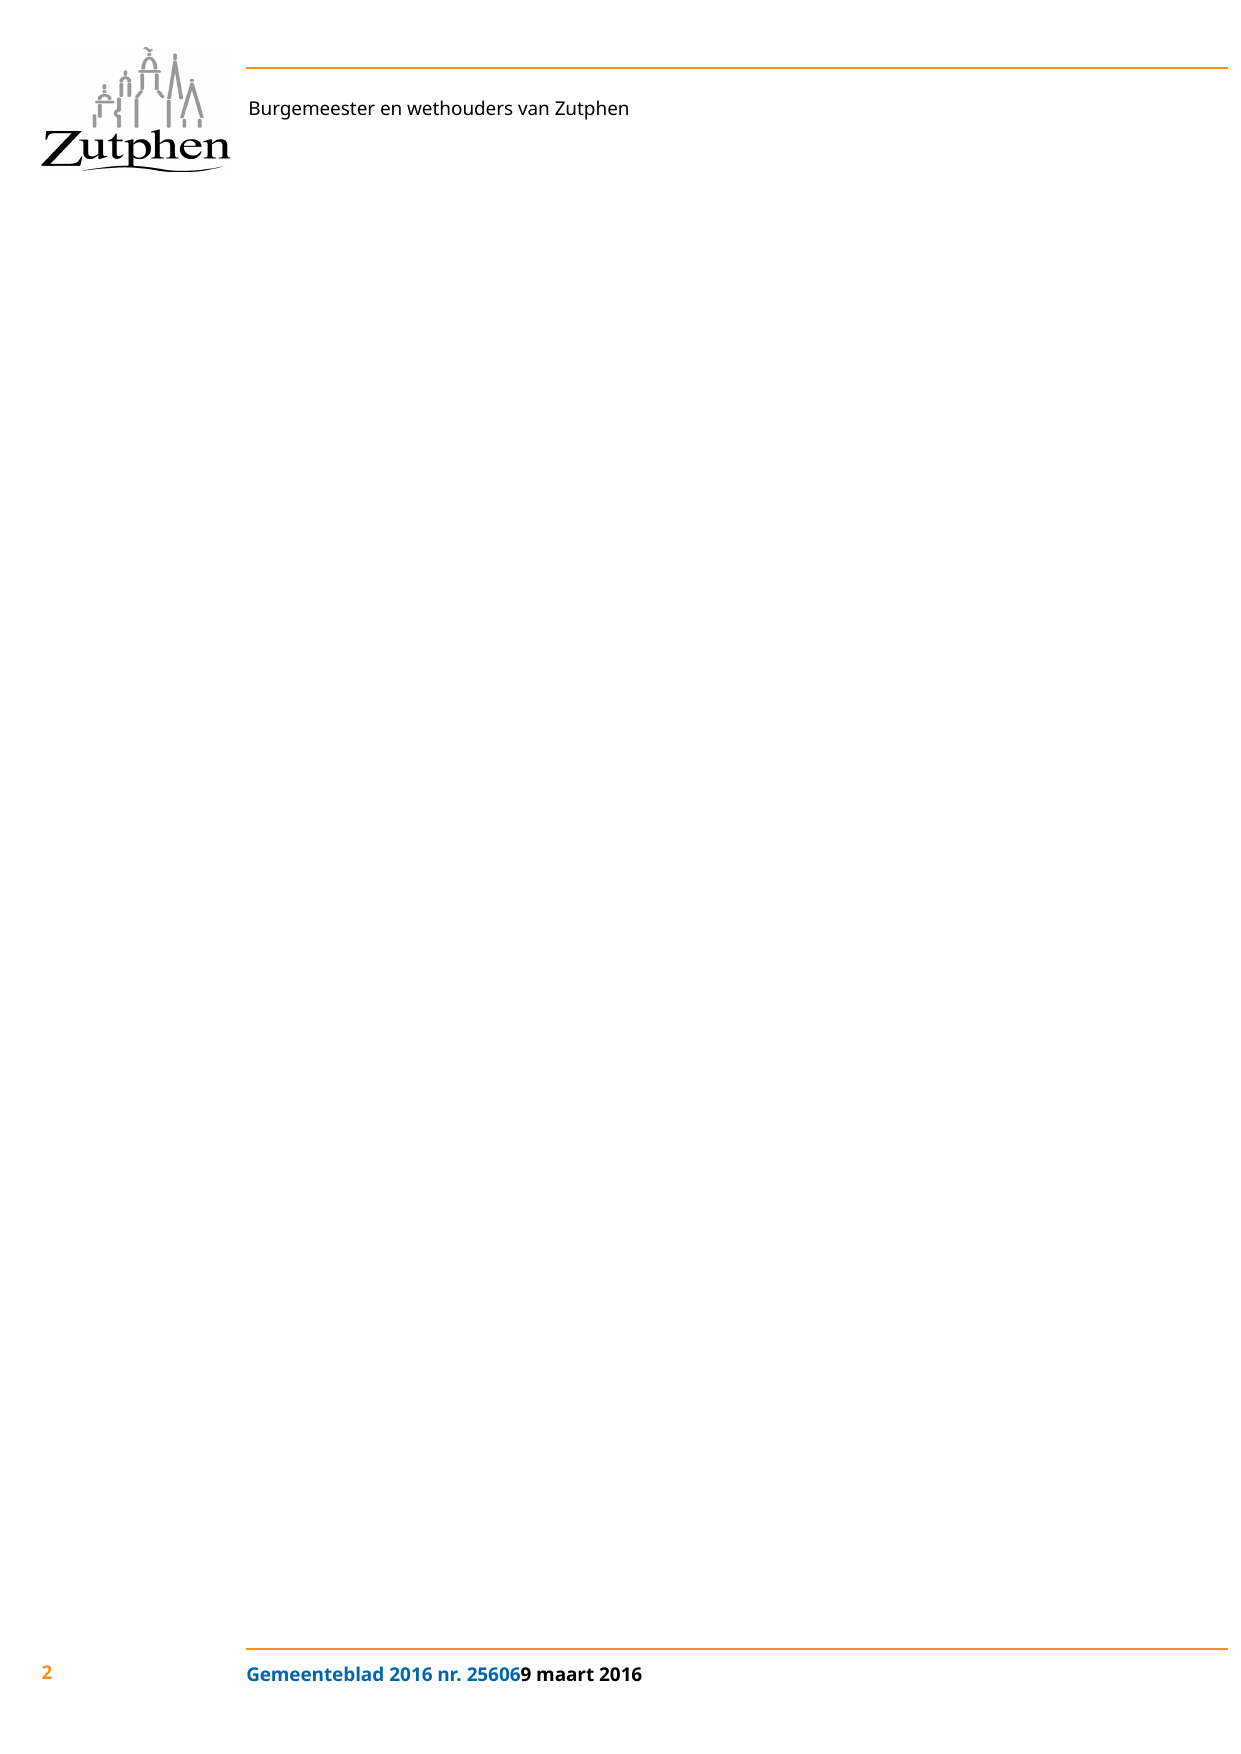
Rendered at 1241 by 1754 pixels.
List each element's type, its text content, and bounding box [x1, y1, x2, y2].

text Burgemeester en wethouders van Zutphen [248, 95, 1152, 121]
picture [41, 47, 231, 172]
